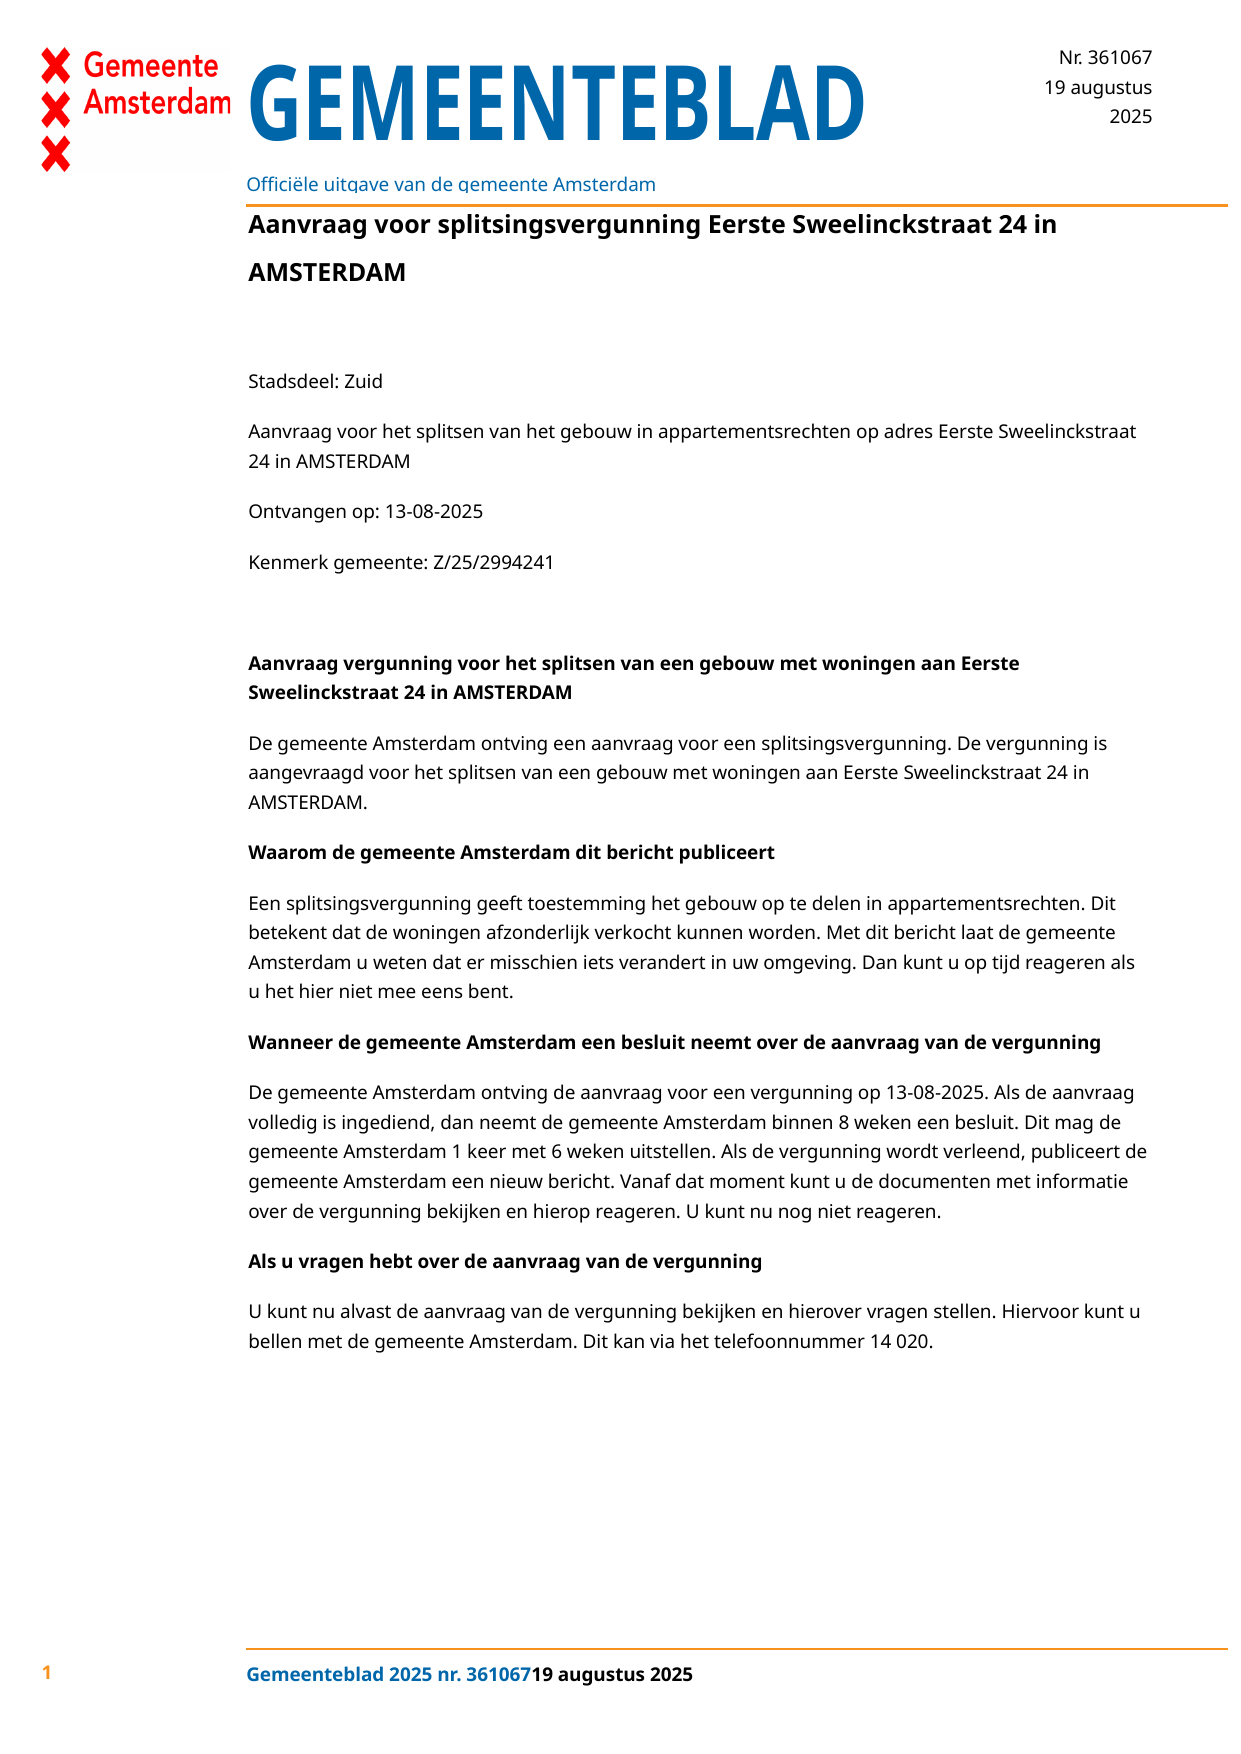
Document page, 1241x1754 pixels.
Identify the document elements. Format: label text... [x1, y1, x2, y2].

text Kenmerk gemeente: Z/25/2994241 [248, 549, 1152, 575]
text Een splitsingsvergunning geeft toestemming het gebouw op te delen in appartementsrechten. Dit betekent dat de woningen afzonderlijk verkocht kunnen worden. Met dit bericht laat de gemeente Amsterdam u weten dat er misschien iets verandert in uw omgeving. Dan kunt u op tijd reageren als u het hier niet mee eens bent. [248, 890, 1152, 1004]
text De gemeente Amsterdam ontving de aanvraag voor een vergunning op 13-08-2025. Als de aanvraag volledig is ingediend, dan neemt de gemeente Amsterdam binnen 8 weken een besluit. Dit mag de gemeente Amsterdam 1 keer met 6 weken uitstellen. Als de vergunning wordt verleend, publiceert de gemeente Amsterdam een nieuw bericht. Vanaf dat moment kunt u de documenten met informatie over de vergunning bekijken en hierop reageren. U kunt nu nog niet reageren. [248, 1079, 1152, 1224]
text Aanvraag vergunning voor het splitsen van een gebouw met woningen aan Eerste Sweelinckstraat 24 in AMSTERDAM [248, 650, 1152, 705]
text U kunt nu alvast de aanvraag van de vergunning bekijken en hierover vragen stellen. Hiervoor kunt u bellen met de gemeente Amsterdam. Dit kan via het telefoonnummer 14 020. [248, 1299, 1152, 1354]
text De gemeente Amsterdam ontving een aanvraag voor een splitsingsvergunning. De vergunning is aangevraagd voor het splitsen van een gebouw met woningen aan Eerste Sweelinckstraat 24 in AMSTERDAM. [248, 730, 1152, 815]
text Als u vragen hebt over de aanvraag van de vergunning [248, 1248, 1152, 1274]
text Ontvangen op: 13-08-2025 [248, 499, 1152, 524]
text Aanvraag voor het splitsen van het gebouw in appartementsrechten op adres Eerste Sweelinckstraat 24 in AMSTERDAM [248, 419, 1152, 474]
text Stadsdeel: Zuid [248, 368, 1152, 394]
picture [41, 47, 231, 172]
text Aanvraag voor splitsingsvergunning Eerste Sweelinckstraat 24 in AMSTERDAM [248, 207, 1152, 288]
text Waarom de gemeente Amsterdam dit bericht publiceert [248, 839, 1152, 865]
text Wanneer de gemeente Amsterdam een besluit neemt over de aanvraag van de vergunning [248, 1029, 1152, 1055]
